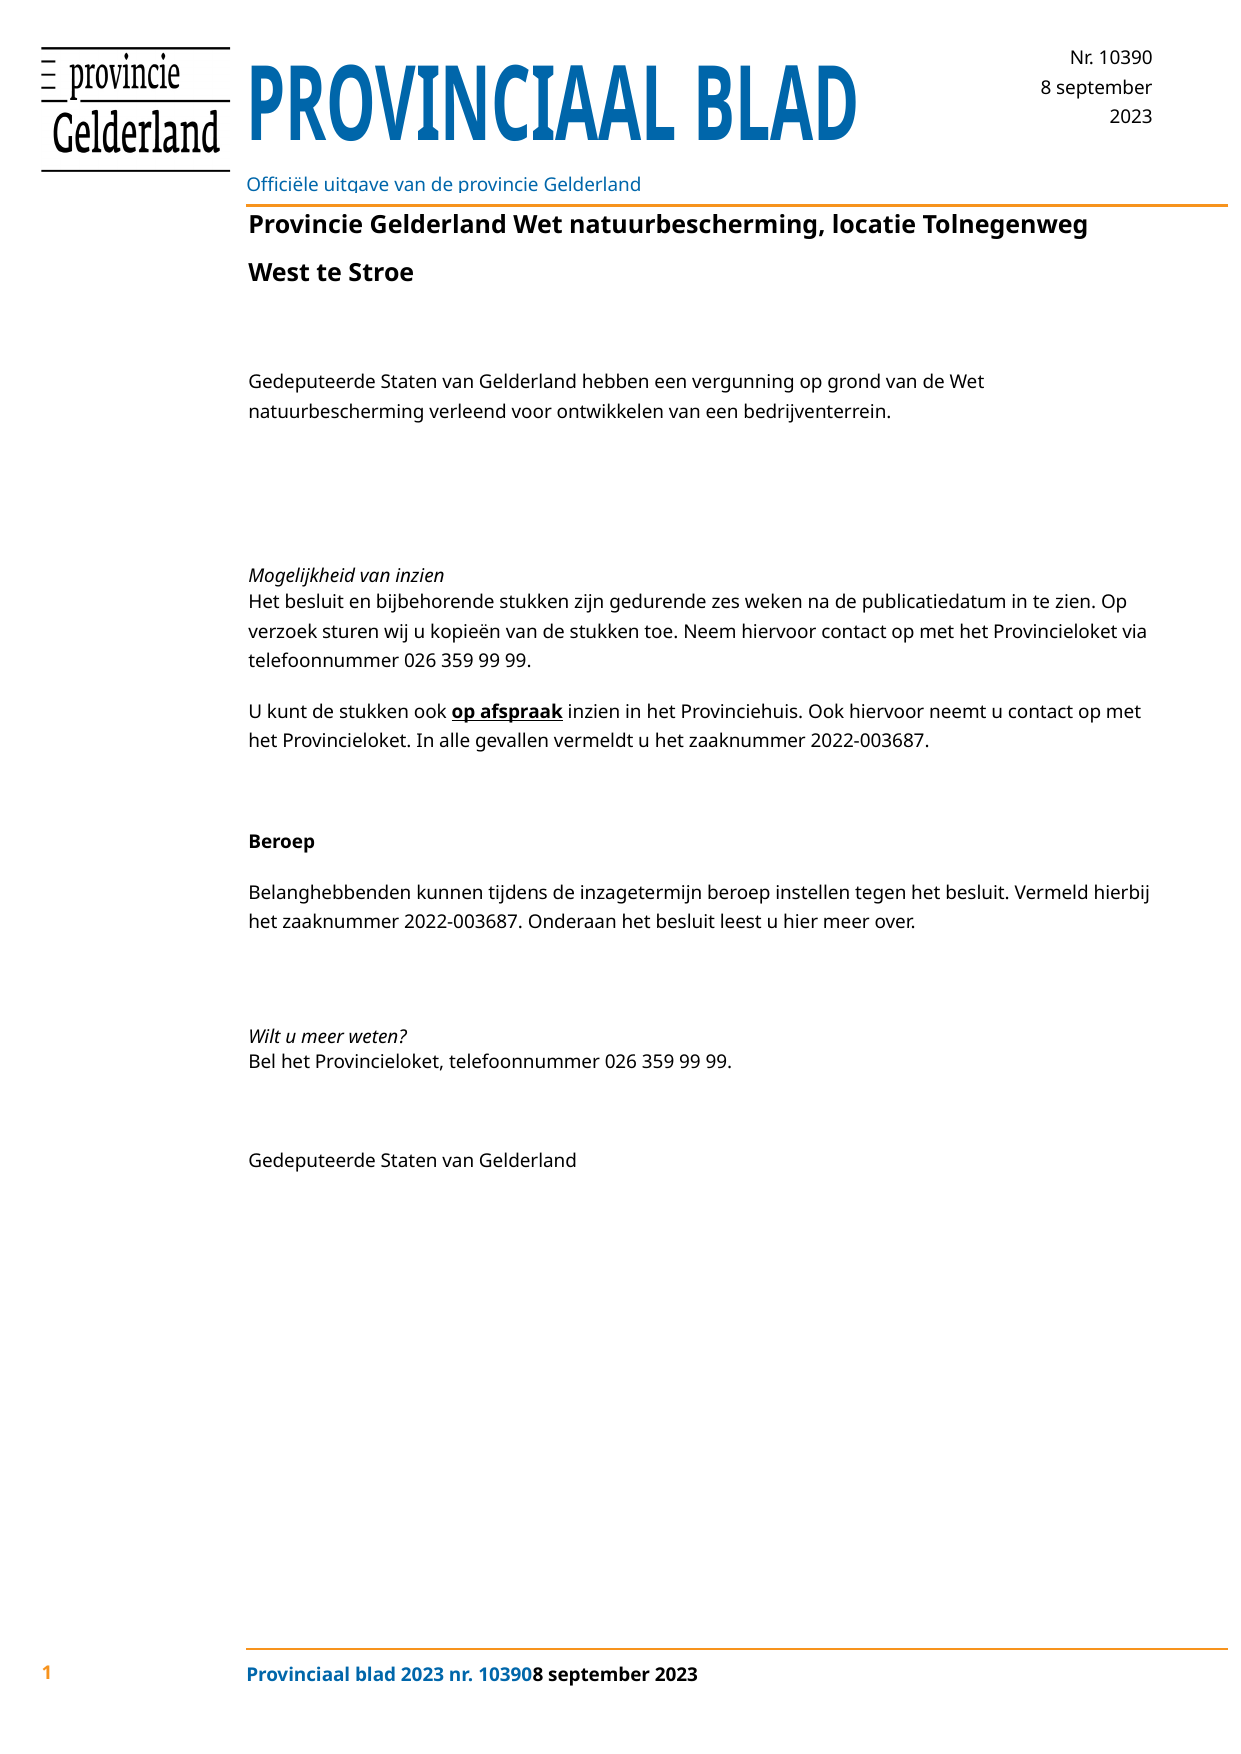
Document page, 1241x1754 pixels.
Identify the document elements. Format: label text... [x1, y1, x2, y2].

text Mogelijkheid van inzien [248, 563, 1152, 588]
text Wilt u meer weten? [248, 1023, 1152, 1048]
text Het besluit en bijbehorende stukken zijn gedurende zes weken na de publicatiedatum in te zien. Op verzoek sturen wij u kopieën van de stukken toe. Neem hiervoor contact op met het Provincieloket via telefoonnummer 026 359 99 99. [248, 588, 1152, 673]
text Gedeputeerde Staten van Gelderland [248, 1147, 1152, 1172]
text Belanghebbenden kunnen tijdens de inzagetermijn beroep instellen tegen het besluit. Vermeld hierbij het zaaknummer 2022-003687. Onderaan het besluit leest u hier meer over. [248, 879, 1152, 934]
text Provincie Gelderland Wet natuurbescherming, locatie Tolnegenweg West te Stroe [248, 207, 1152, 288]
text Gedeputeerde Staten van Gelderland hebben een vergunning op grond van de Wet natuurbescherming verleend voor ontwikkelen van een bedrijventerrein. [248, 368, 1152, 424]
picture [41, 47, 231, 172]
text U kunt de stukken ook op afspraak inzien in het Provinciehuis. Ook hiervoor neemt u contact op met het Provincieloket. In alle gevallen vermeldt u het zaaknummer 2022-003687. [248, 698, 1152, 753]
text Bel het Provincieloket, telefoonnummer 026 359 99 99. [248, 1048, 1152, 1074]
text Beroep [248, 828, 1152, 854]
